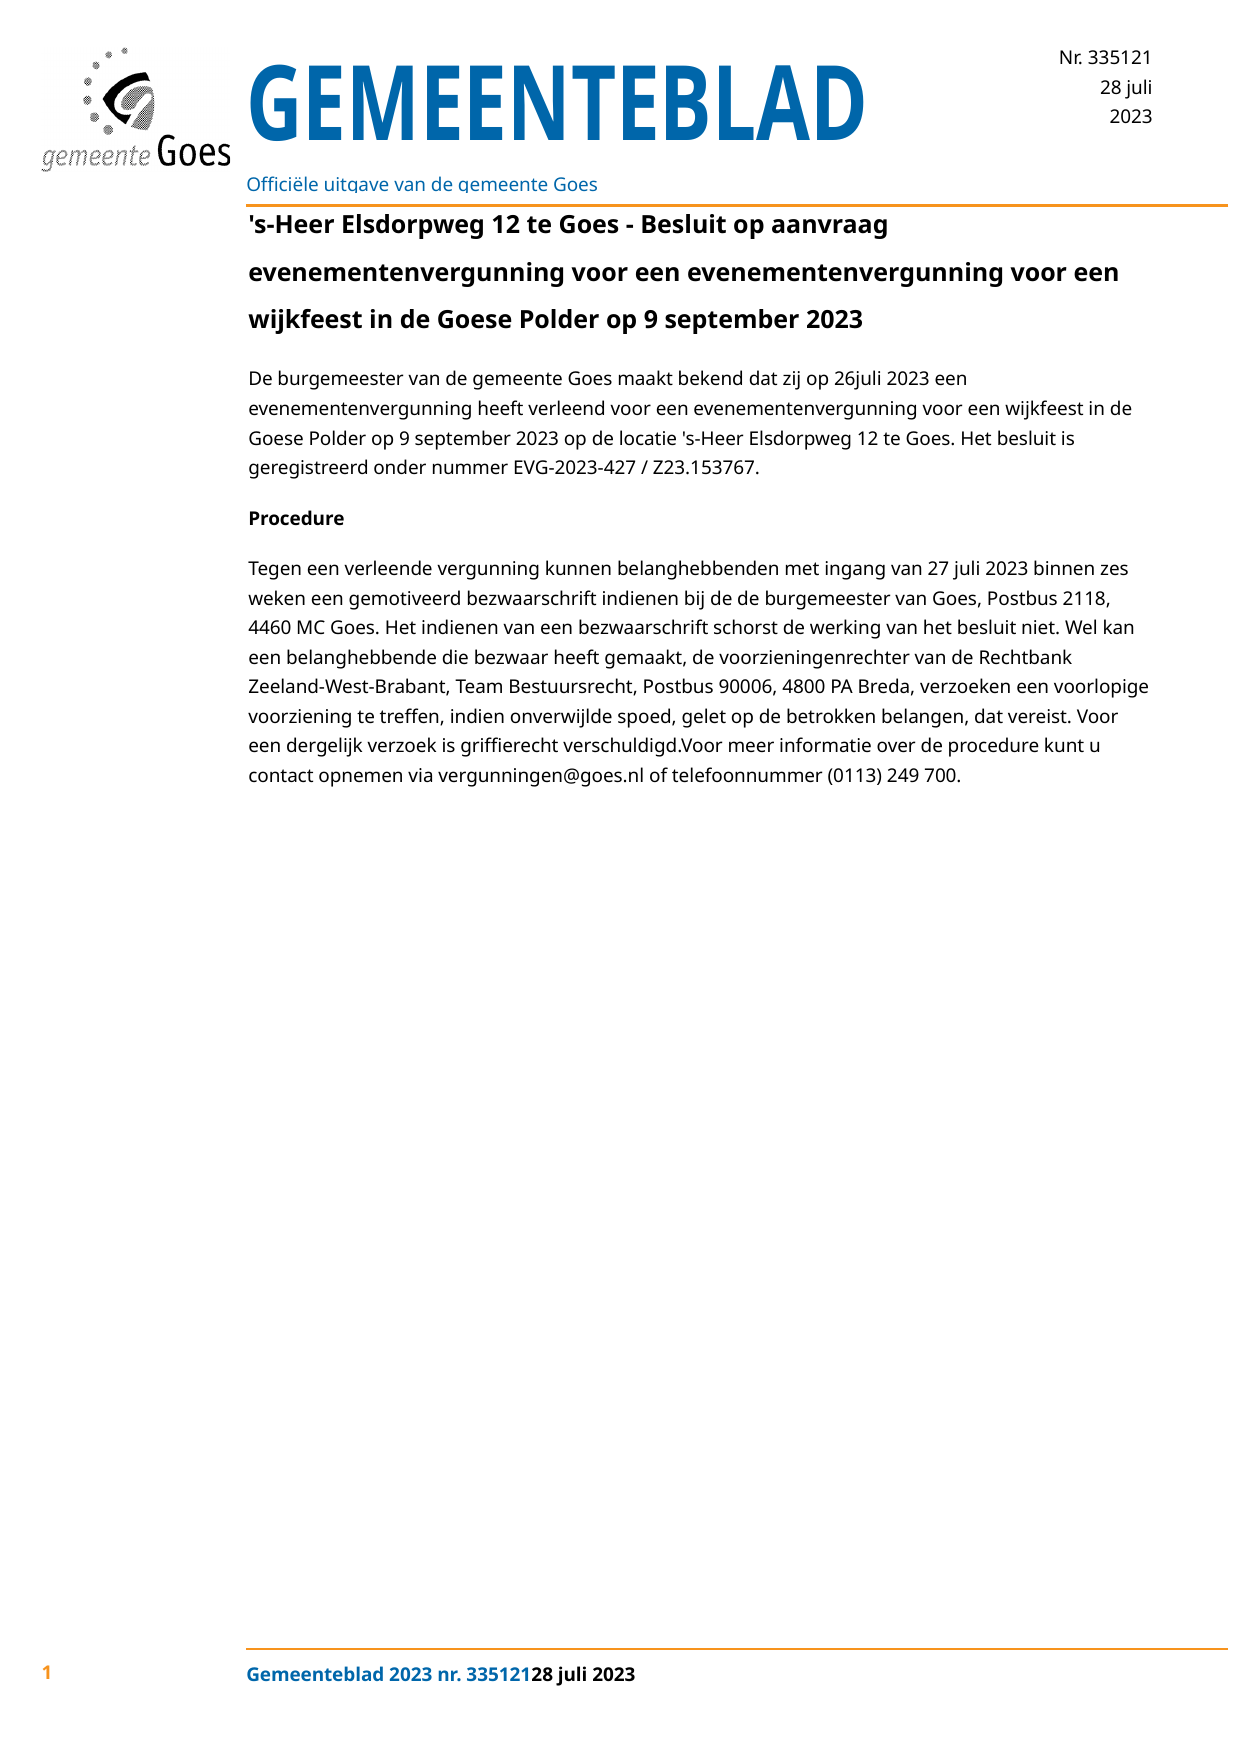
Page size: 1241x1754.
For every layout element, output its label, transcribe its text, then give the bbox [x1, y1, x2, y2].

text Procedure [248, 505, 1152, 530]
picture [41, 47, 231, 172]
text De burgemeester van de gemeente Goes maakt bekend dat zij op 26juli 2023 een evenementenvergunning heeft verleend voor een evenementenvergunning voor een wijkfeest in de Goese Polder op 9 september 2023 op de locatie 's-Heer Elsdorpweg 12 te Goes. Het besluit is geregistreerd onder nummer EVG-2023-427 / Z23.153767. [248, 366, 1152, 480]
text 's-Heer Elsdorpweg 12 te Goes - Besluit op aanvraag evenementenvergunning voor een evenementenvergunning voor een wijkfeest in de Goese Polder op 9 september 2023 [248, 207, 1152, 336]
text Tegen een verleende vergunning kunnen belanghebbenden met ingang van 27 juli 2023 binnen zes weken een gemotiveerd bezwaarschrift indienen bij de de burgemeester van Goes, Postbus 2118, 4460 MC Goes. Het indienen van een bezwaarschrift schorst de werking van het besluit niet. Wel kan een belanghebbende die bezwaar heeft gemaakt, de voorzieningenrechter van de Rechtbank Zeeland-West-Brabant, Team Bestuursrecht, Postbus 90006, 4800 PA Breda, verzoeken een voorlopige voorziening te treffen, indien onverwijlde spoed, gelet op de betrokken belangen, dat vereist. Voor een dergelijk verzoek is griffierecht verschuldigd.Voor meer informatie over de procedure kunt u contact opnemen via vergunningen@goes.nl of telefoonnummer (0113) 249 700. [248, 555, 1152, 788]
